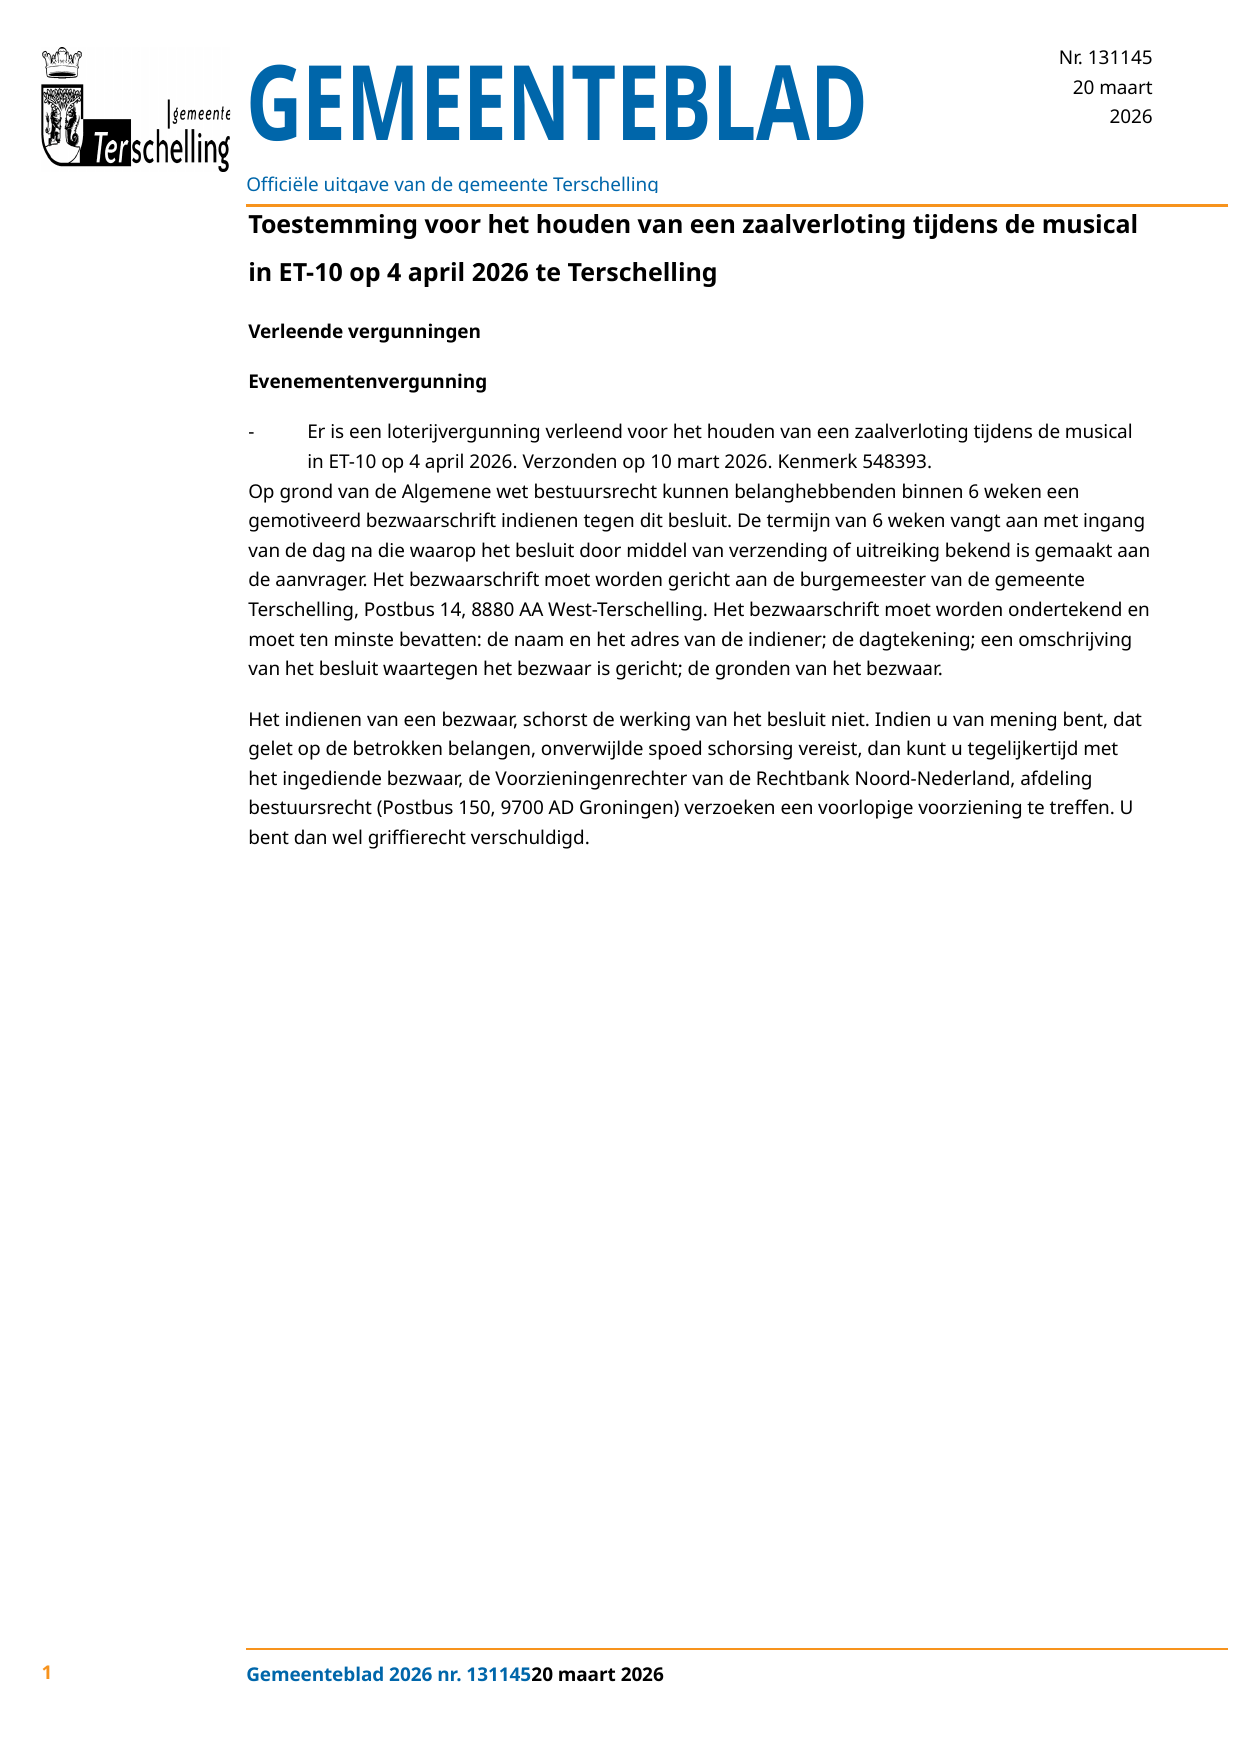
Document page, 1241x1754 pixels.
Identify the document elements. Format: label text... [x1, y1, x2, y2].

text Toestemming voor het houden van een zaalverloting tijdens de musical in ET-10 op 4 april 2026 te Terschelling [248, 207, 1152, 288]
text Evenementenvergunning [248, 368, 1152, 394]
text Het indienen van een bezwaar, schorst de werking van het besluit niet. Indien u van mening bent, dat gelet op de betrokken belangen, onverwijlde spoed schorsing vereist, dan kunt u tegelijkertijd met het ingediende bezwaar, de Voorzieningenrechter van de Rechtbank Noord-Nederland, afdeling bestuursrecht (Postbus 150, 9700 AD Groningen) verzoeken een voorlopige voorziening te treffen. U bent dan wel griffierecht verschuldigd. [248, 706, 1152, 850]
list Er is een loterijvergunning verleend voor het houden van een zaalverloting tijdens de musical in ET-10 op 4 april 2026. Verzonden op 10 mart 2026. Kenmerk 548393. [248, 419, 1152, 474]
picture [41, 47, 231, 172]
text Op grond van de Algemene wet bestuursrecht kunnen belanghebbenden binnen 6 weken een gemotiveerd bezwaarschrift indienen tegen dit besluit. De termijn van 6 weken vangt aan met ingang van de dag na die waarop het besluit door middel van verzending of uitreiking bekend is gemaakt aan de aanvrager. Het bezwaarschrift moet worden gericht aan de burgemeester van de gemeente Terschelling, Postbus 14, 8880 AA West-Terschelling. Het bezwaarschrift moet worden ondertekend en moet ten minste bevatten: de naam en het adres van de indiener; de dagtekening; een omschrijving van het besluit waartegen het bezwaar is gericht; de gronden van het bezwaar. [248, 478, 1152, 681]
text Verleende vergunningen [248, 318, 1152, 344]
